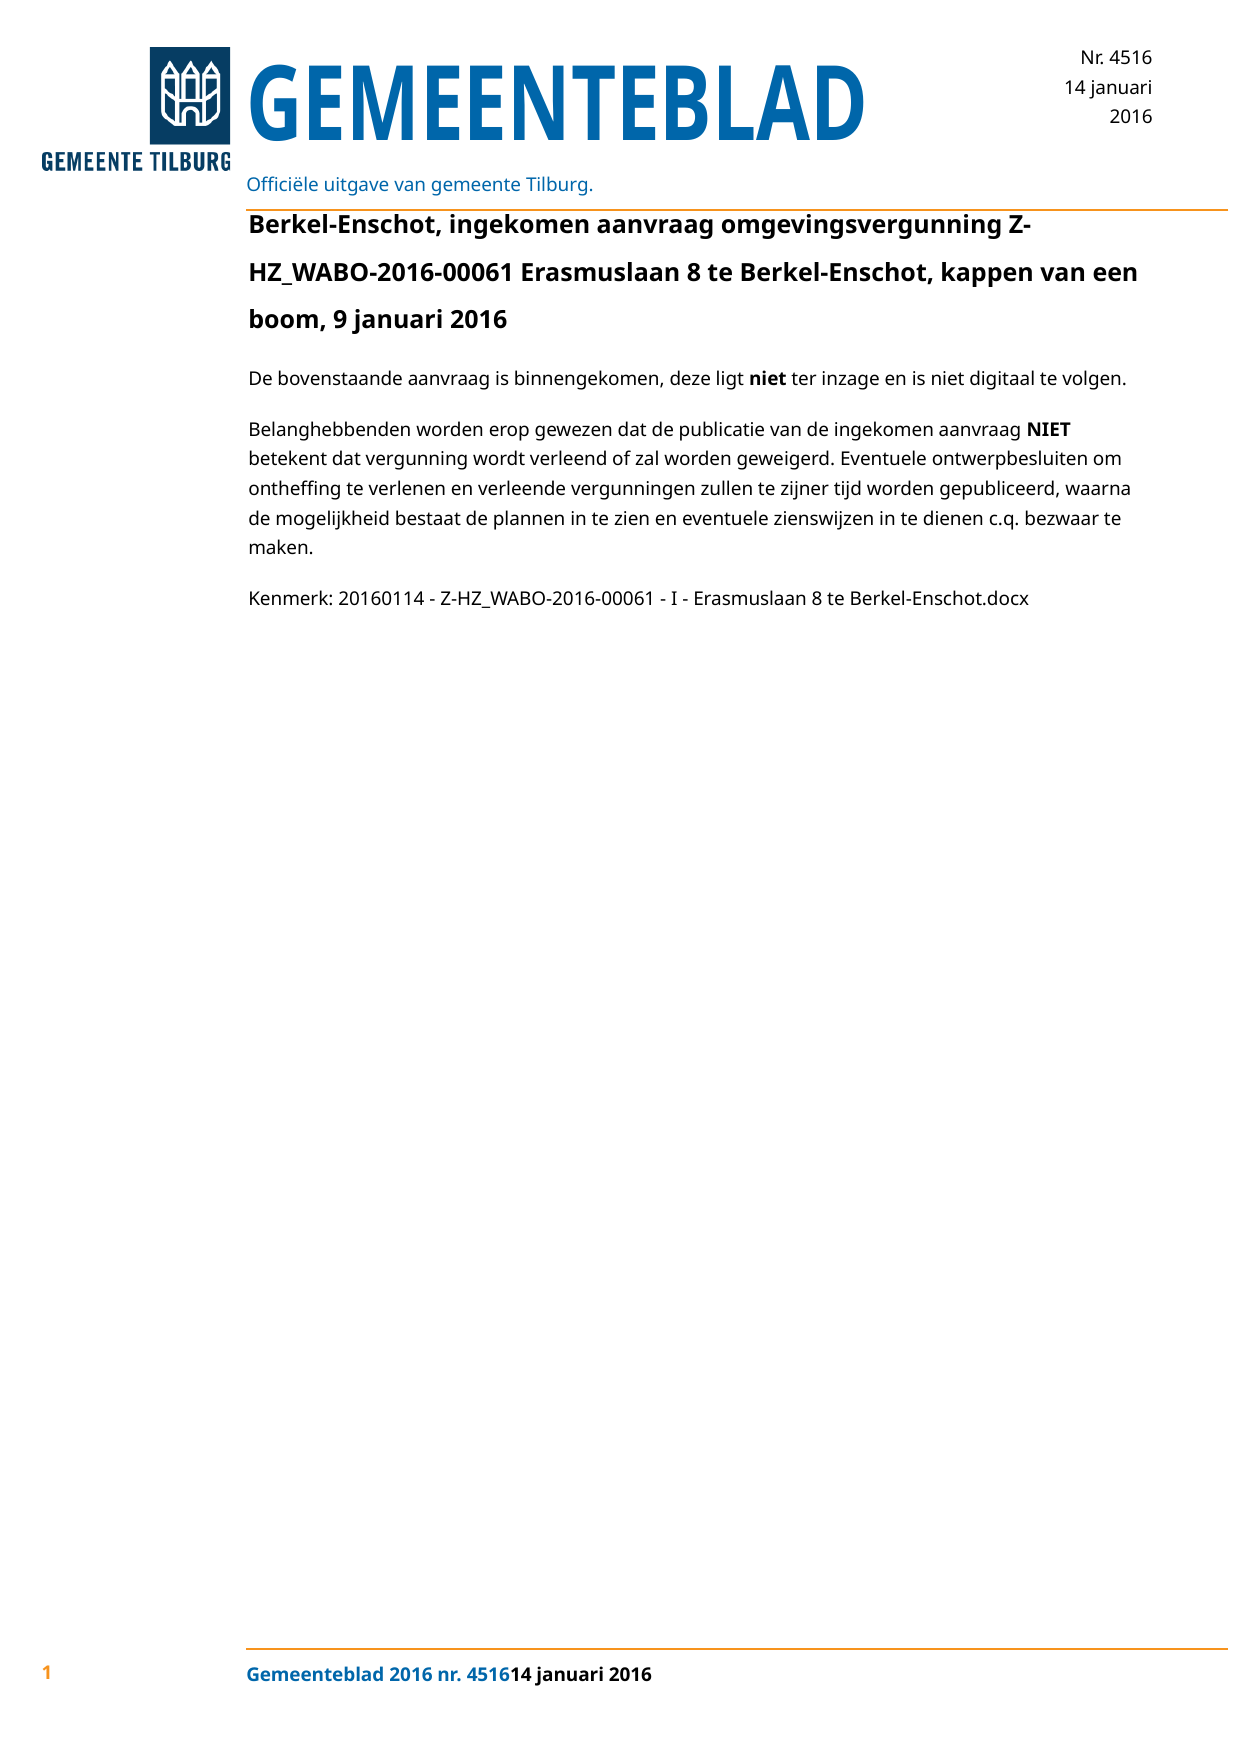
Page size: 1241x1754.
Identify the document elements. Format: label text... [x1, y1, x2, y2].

text Berkel-Enschot, ingekomen aanvraag omgevingsvergunning Z-HZ_WABO-2016-00061 Erasmuslaan 8 te Berkel-Enschot, kappen van een boom, 9 januari 2016 [248, 211, 1152, 336]
text De bovenstaande aanvraag is binnengekomen, deze ligt niet ter inzage en is niet digitaal te volgen. [248, 366, 1152, 391]
picture [41, 47, 231, 172]
text Belanghebbenden worden erop gewezen dat de publicatie van de ingekomen aanvraag NIET betekent dat vergunning wordt verleend of zal worden geweigerd. Eventuele ontwerpbesluiten om ontheffing te verlenen en verleende vergunningen zullen te zijner tijd worden gepubliceerd, waarna de mogelijkheid bestaat de plannen in te zien en eventuele zienswijzen in te dienen c.q. bezwaar te maken. [248, 416, 1152, 560]
text Kenmerk: 20160114 - Z-HZ_WABO-2016-00061 - I - Erasmuslaan 8 te Berkel-Enschot.docx [248, 585, 1152, 610]
